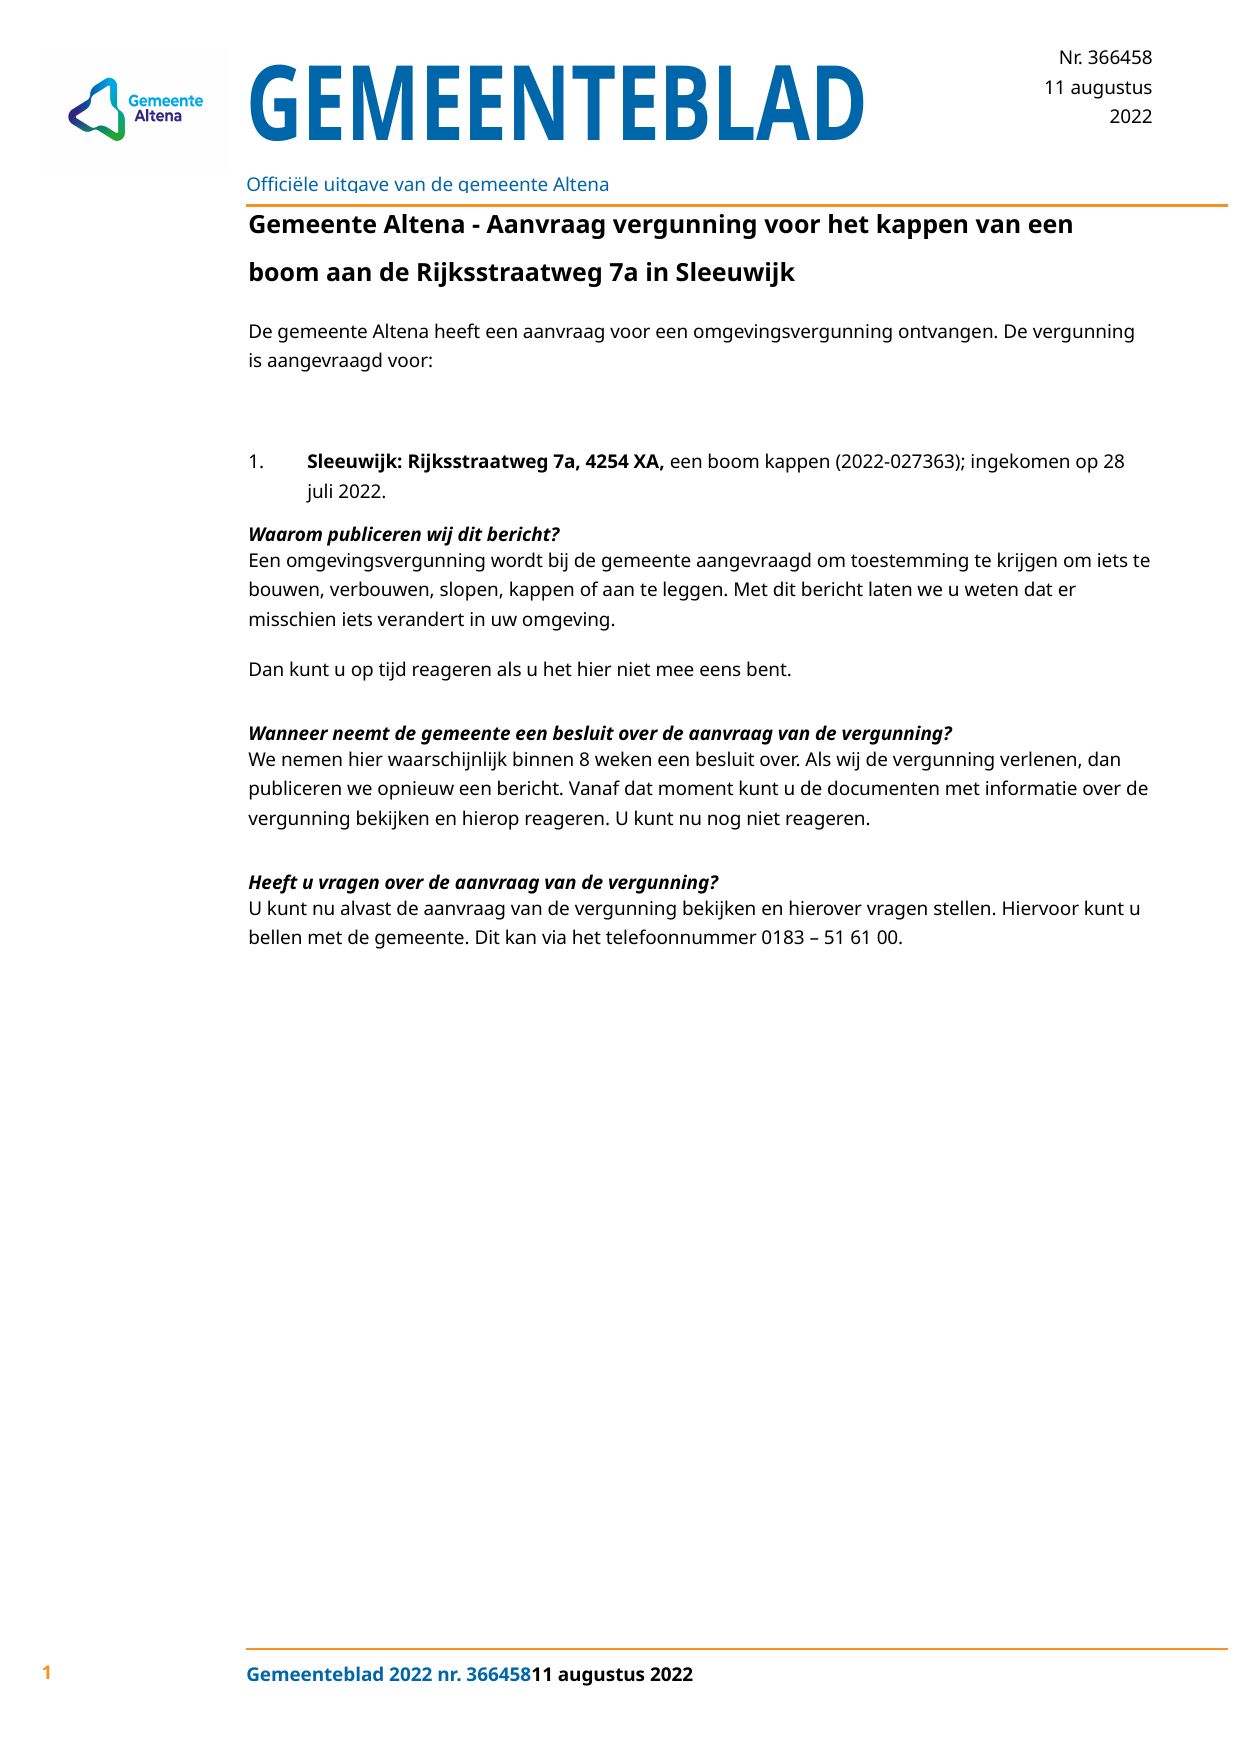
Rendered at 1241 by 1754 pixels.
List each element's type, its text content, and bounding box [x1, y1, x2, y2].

text Dan kunt u op tijd reageren als u het hier niet mee eens bent. [248, 656, 1152, 682]
text Een omgevingsvergunning wordt bij de gemeente aangevraagd om toestemming te krijgen om iets te bouwen, verbouwen, slopen, kappen of aan te leggen. Met dit bericht laten we u weten dat er misschien iets verandert in uw omgeving. [248, 547, 1152, 632]
picture [41, 47, 231, 172]
text We nemen hier waarschijnlijk binnen 8 weken een besluit over. Als wij de vergunning verlenen, dan publiceren we opnieuw een bericht. Vanaf dat moment kunt u de documenten met informatie over de vergunning bekijken en hierop reageren. U kunt nu nog niet reageren. [248, 746, 1152, 831]
list Sleeuwijk: Rijksstraatweg 7a, 4254 XA, een boom kappen (2022-027363); ingekomen op 28 juli 2022. [248, 448, 1152, 504]
text Wanneer neemt de gemeente een besluit over de aanvraag van de vergunning? [248, 720, 1152, 746]
text De gemeente Altena heeft een aanvraag voor een omgevingsvergunning ontvangen. De vergunning is aangevraagd voor: [248, 318, 1152, 373]
text Gemeente Altena - Aanvraag vergunning voor het kappen van een boom aan de Rijksstraatweg 7a in Sleeuwijk [248, 207, 1152, 288]
text Heeft u vragen over de aanvraag van de vergunning? [248, 869, 1152, 895]
text U kunt nu alvast de aanvraag van de vergunning bekijken en hierover vragen stellen. Hiervoor kunt u bellen met de gemeente. Dit kan via het telefoonnummer 0183 – 51 61 00. [248, 895, 1152, 950]
text Waarom publiceren wij dit bericht? [248, 521, 1152, 547]
